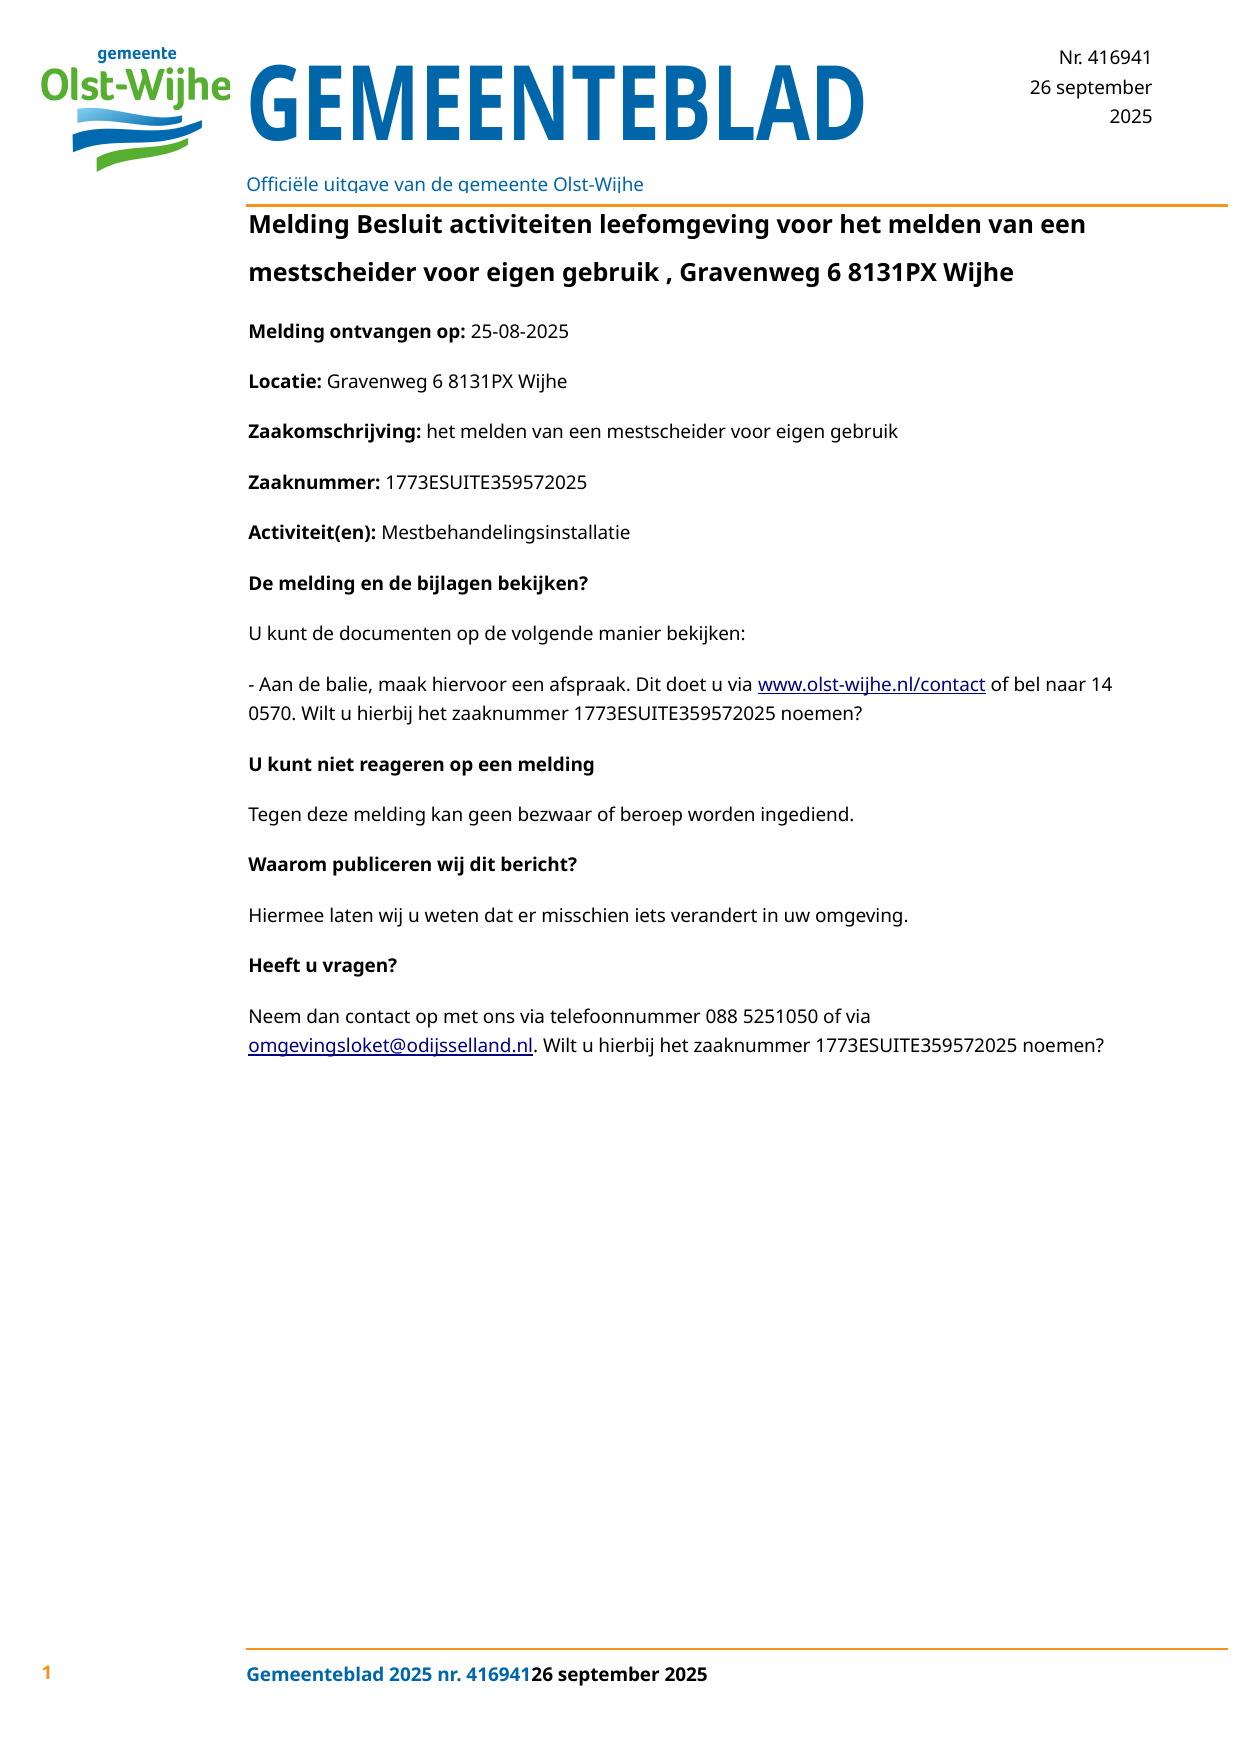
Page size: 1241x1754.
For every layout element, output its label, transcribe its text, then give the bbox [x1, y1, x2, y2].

text Activiteit(en): Mestbehandelingsinstallatie [248, 519, 1152, 545]
text - Aan de balie, maak hiervoor een afspraak. Dit doet u via www.olst-wijhe.nl/contact of bel naar 14 0570. Wilt u hierbij het zaaknummer 1773ESUITE359572025 noemen? [248, 671, 1152, 726]
text Neem dan contact op met ons via telefoonnummer 088 5251050 of via omgevingsloket@odijsselland.nl. Wilt u hierbij het zaaknummer 1773ESUITE359572025 noemen? [248, 1003, 1152, 1058]
text Locatie: Gravenweg 6 8131PX Wijhe [248, 368, 1152, 394]
text Zaaknummer: 1773ESUITE359572025 [248, 469, 1152, 495]
picture [41, 47, 231, 172]
text Hiermee laten wij u weten dat er misschien iets verandert in uw omgeving. [248, 902, 1152, 928]
text Waarom publiceren wij dit bericht? [248, 852, 1152, 877]
text U kunt niet reageren op een melding [248, 751, 1152, 777]
text Melding Besluit activiteiten leefomgeving voor het melden van een mestscheider voor eigen gebruik , Gravenweg 6 8131PX Wijhe [248, 207, 1152, 288]
text Zaakomschrijving: het melden van een mestscheider voor eigen gebruik [248, 419, 1152, 444]
text Tegen deze melding kan geen bezwaar of beroep worden ingediend. [248, 801, 1152, 827]
text U kunt de documenten op de volgende manier bekijken: [248, 620, 1152, 646]
text De melding en de bijlagen bekijken? [248, 570, 1152, 596]
text Heeft u vragen? [248, 952, 1152, 978]
text Melding ontvangen op: 25-08-2025 [248, 318, 1152, 344]
